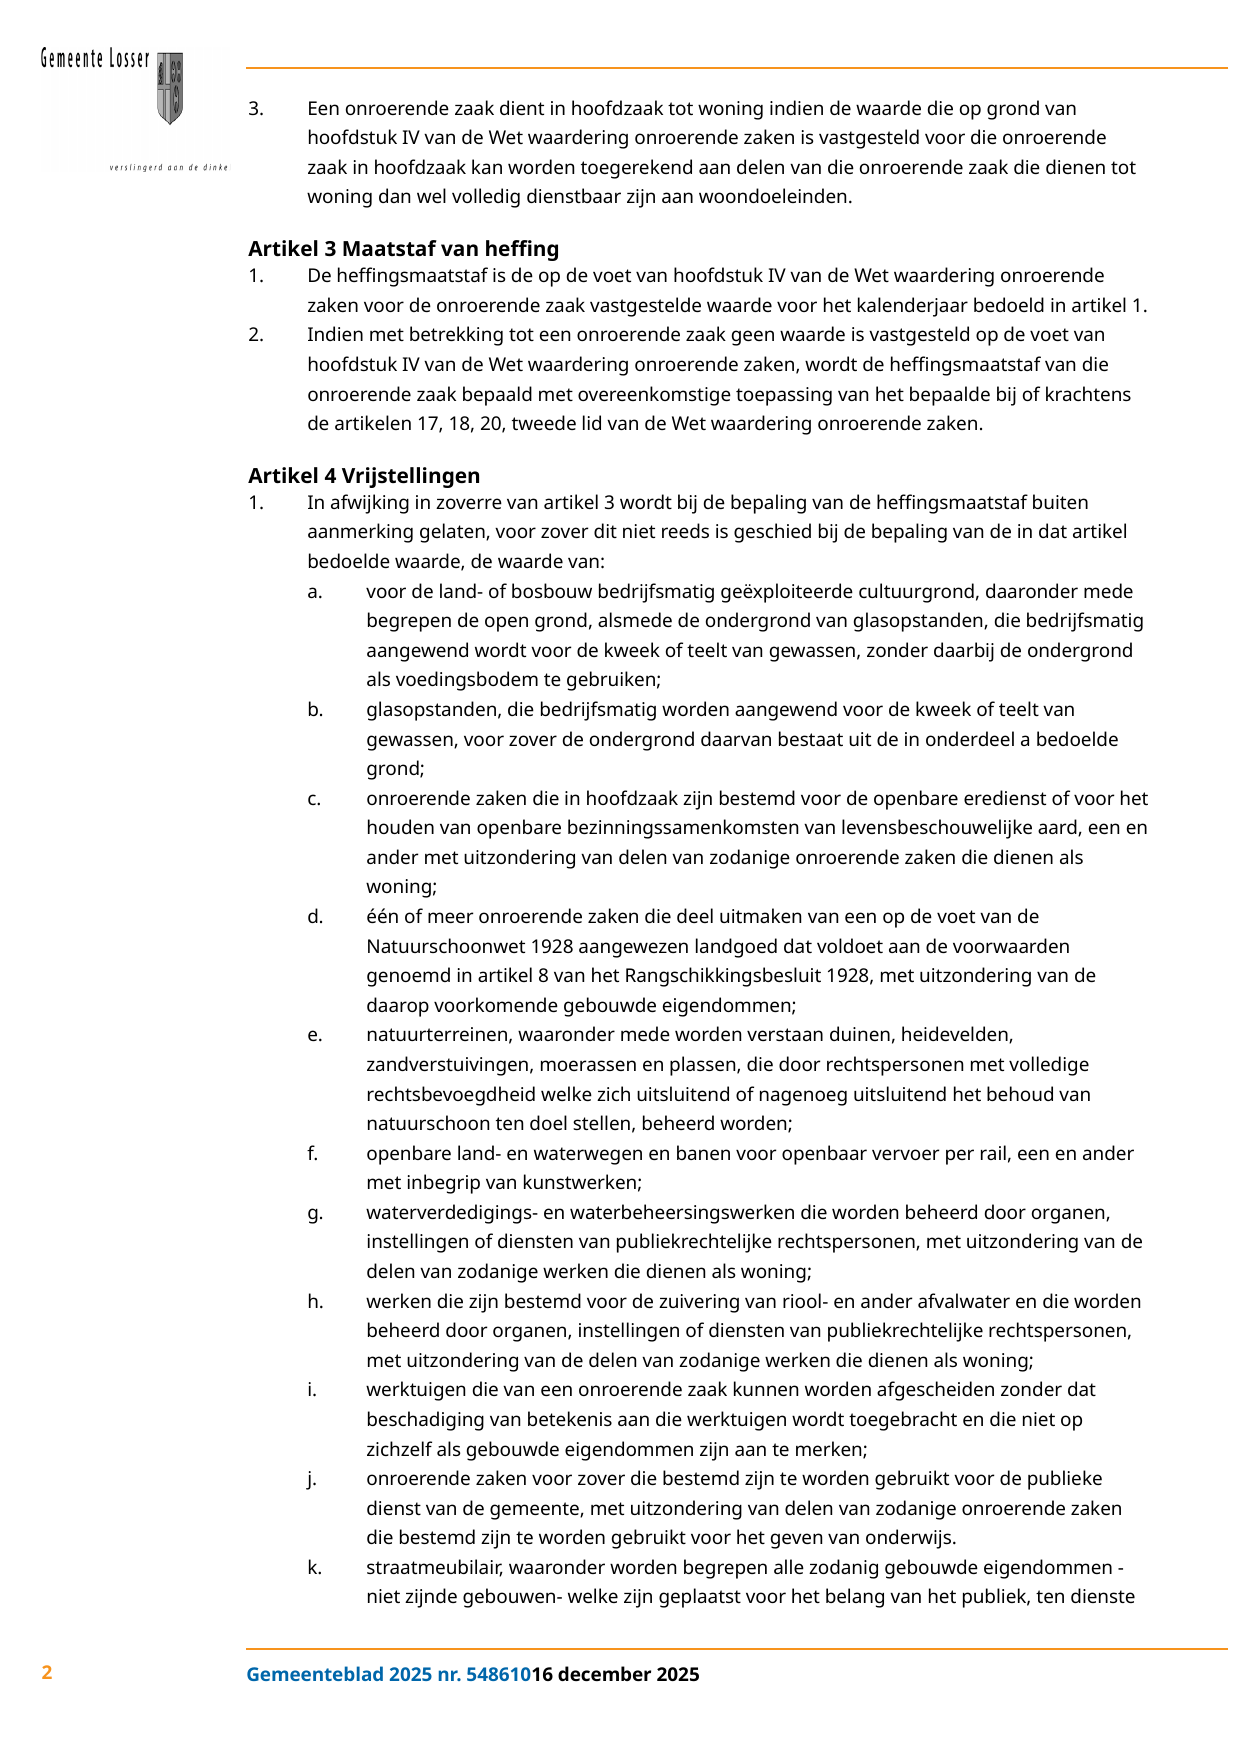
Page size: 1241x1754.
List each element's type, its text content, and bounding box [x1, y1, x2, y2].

text Artikel 4 Vrijstellingen [248, 461, 1152, 489]
list natuurterreinen, waaronder mede worden verstaan duinen, heidevelden, zandverstuivingen, moerassen en plassen, die door rechtspersonen met volledige rechtsbevoegdheid welke zich uitsluitend of nagenoeg uitsluitend het behoud van natuurschoon ten doel stellen, beheerd worden; [307, 1022, 1152, 1136]
list In afwijking in zoverre van artikel 3 wordt bij de bepaling van de heffingsmaatstaf buiten aanmerking gelaten, voor zover dit niet reeds is geschied bij de bepaling van de in dat artikel bedoelde waarde, de waarde van: [248, 489, 1152, 574]
list onroerende zaken die in hoofdzaak zijn bestemd voor de openbare eredienst of voor het houden van openbare bezinningssamenkomsten van levensbeschouwelijke aard, een en ander met uitzondering van delen van zodanige onroerende zaken die dienen als woning; [307, 785, 1152, 899]
list werktuigen die van een onroerende zaak kunnen worden afgescheiden zonder dat beschadiging van betekenis aan die werktuigen wordt toegebracht en die niet op zichzelf als gebouwde eigendommen zijn aan te merken; [307, 1377, 1152, 1462]
text Artikel 3 Maatstaf van heffing [248, 234, 1152, 262]
list Een onroerende zaak dient in hoofdzaak tot woning indien de waarde die op grond van hoofdstuk IV van de Wet waardering onroerende zaken is vastgesteld voor die onroerende zaak in hoofdzaak kan worden toegerekend aan delen van die onroerende zaak die dienen tot woning dan wel volledig dienstbaar zijn aan woondoeleinden. [248, 95, 1152, 209]
list glasopstanden, die bedrijfsmatig worden aangewend voor de kweek of teelt van gewassen, voor zover de ondergrond daarvan bestaat uit de in onderdeel a bedoelde grond; [307, 696, 1152, 781]
list waterverdedigings- en waterbeheersingswerken die worden beheerd door organen, instellingen of diensten van publiekrechtelijke rechtspersonen, met uitzondering van de delen van zodanige werken die dienen als woning; [307, 1199, 1152, 1284]
list werken die zijn bestemd voor de zuivering van riool- en ander afvalwater en die worden beheerd door organen, instellingen of diensten van publiekrechtelijke rechtspersonen, met uitzondering van de delen van zodanige werken die dienen als woning; [307, 1288, 1152, 1373]
list De heffingsmaatstaf is de op de voet van hoofdstuk IV van de Wet waardering onroerende zaken voor de onroerende zaak vastgestelde waarde voor het kalenderjaar bedoeld in artikel 1. [248, 262, 1152, 318]
list openbare land- en waterwegen en banen voor openbaar vervoer per rail, een en ander met inbegrip van kunstwerken; [307, 1140, 1152, 1195]
list onroerende zaken voor zover die bestemd zijn te worden gebruikt voor de publieke dienst van de gemeente, met uitzondering van delen van zodanige onroerende zaken die bestemd zijn te worden gebruikt voor het geven van onderwijs. [307, 1465, 1152, 1550]
list voor de land- of bosbouw bedrijfsmatig geëxploiteerde cultuurgrond, daaronder mede begrepen de open grond, alsmede de ondergrond van glasopstanden, die bedrijfsmatig aangewend wordt voor de kweek of teelt van gewassen, zonder daarbij de ondergrond als voedingsbodem te gebruiken; [307, 578, 1152, 692]
picture [41, 47, 231, 172]
list Indien met betrekking tot een onroerende zaak geen waarde is vastgesteld op de voet van hoofdstuk IV van de Wet waardering onroerende zaken, wordt de heffingsmaatstaf van die onroerende zaak bepaald met overeenkomstige toepassing van het bepaalde bij of krachtens de artikelen 17, 18, 20, tweede lid van de Wet waardering onroerende zaken. [248, 322, 1152, 436]
list één of meer onroerende zaken die deel uitmaken van een op de voet van de Natuurschoonwet 1928 aangewezen landgoed dat voldoet aan de voorwaarden genoemd in artikel 8 van het Rangschikkingsbesluit 1928, met uitzondering van de daarop voorkomende gebouwde eigendommen; [307, 903, 1152, 1018]
list straatmeubilair, waaronder worden begrepen alle zodanig gebouwde eigendommen -niet zijnde gebouwen- welke zijn geplaatst voor het belang van het publiek, ten dienste [307, 1554, 1152, 1609]
